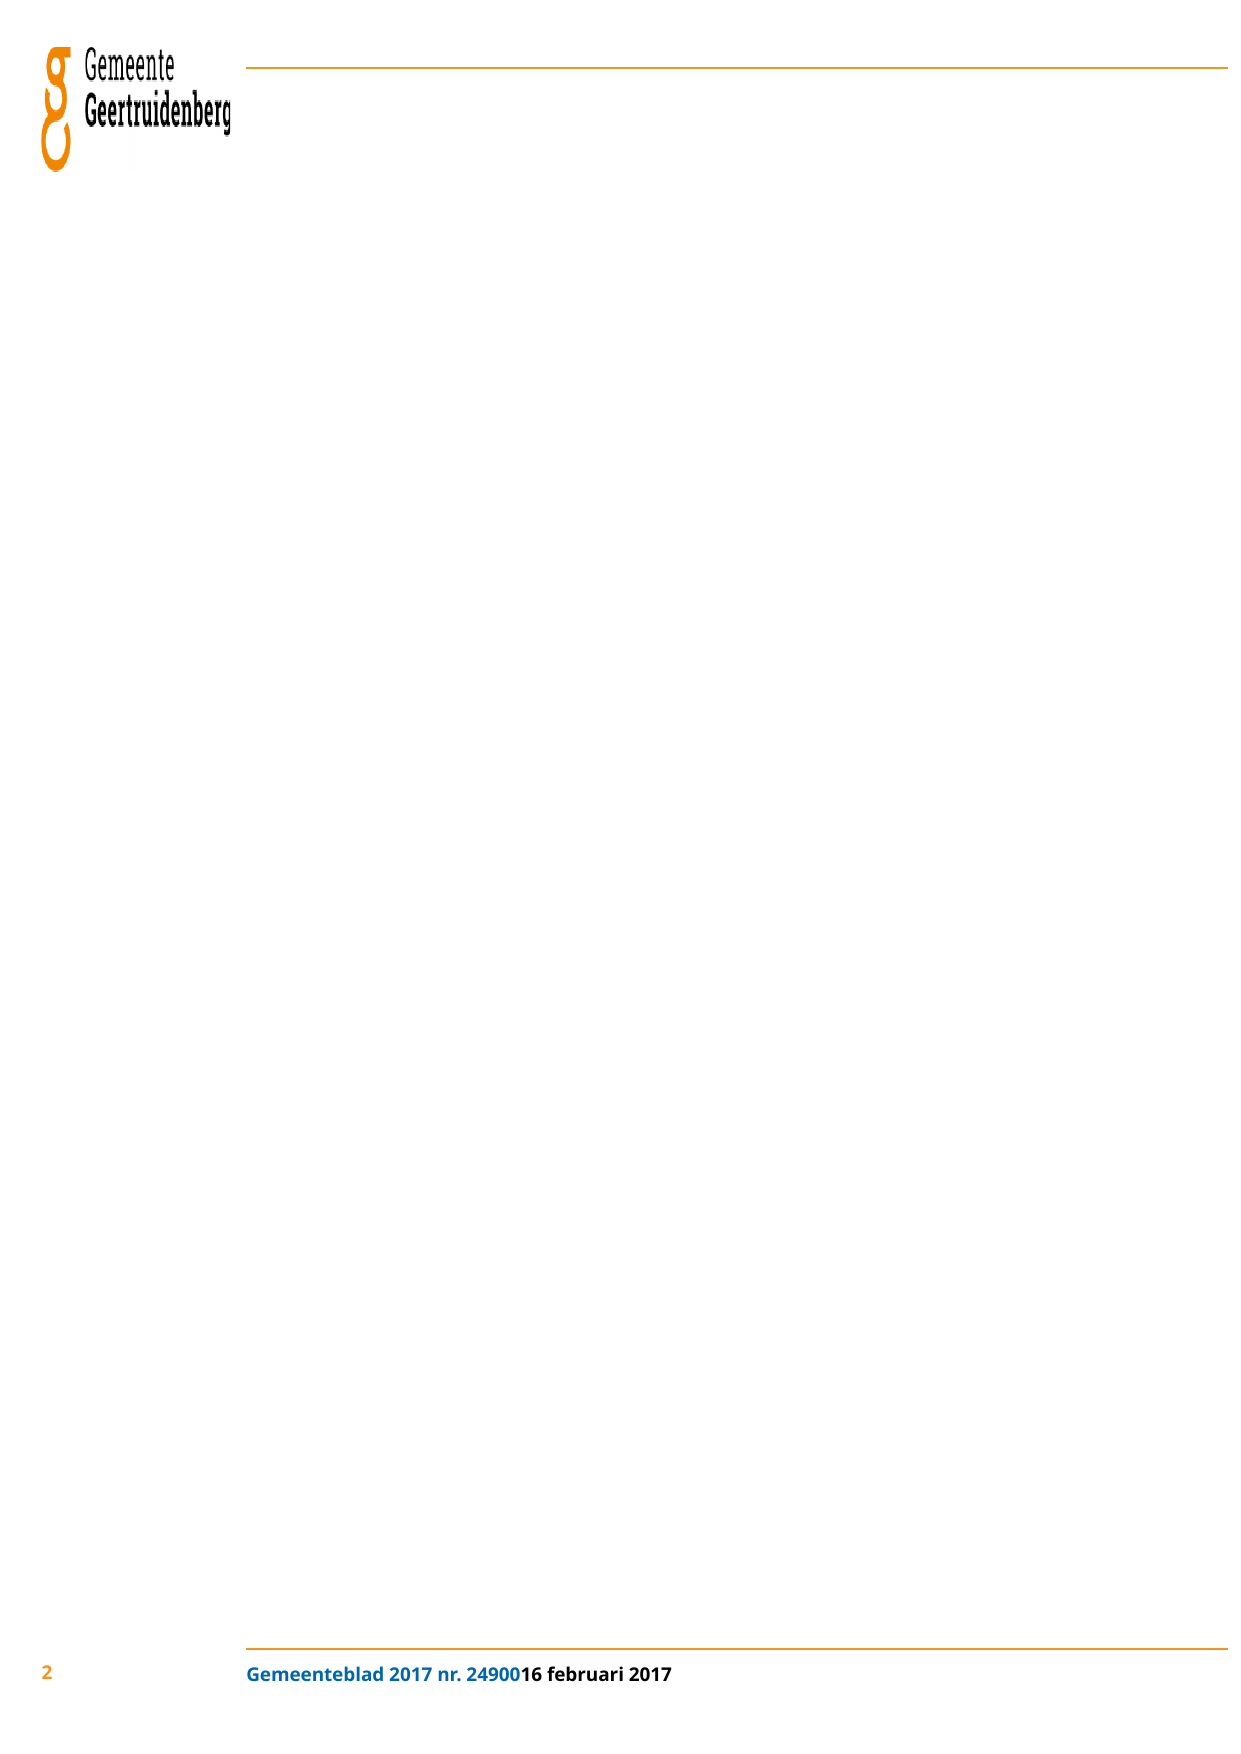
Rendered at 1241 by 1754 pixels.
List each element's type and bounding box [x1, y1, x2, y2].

picture [41, 47, 231, 172]
